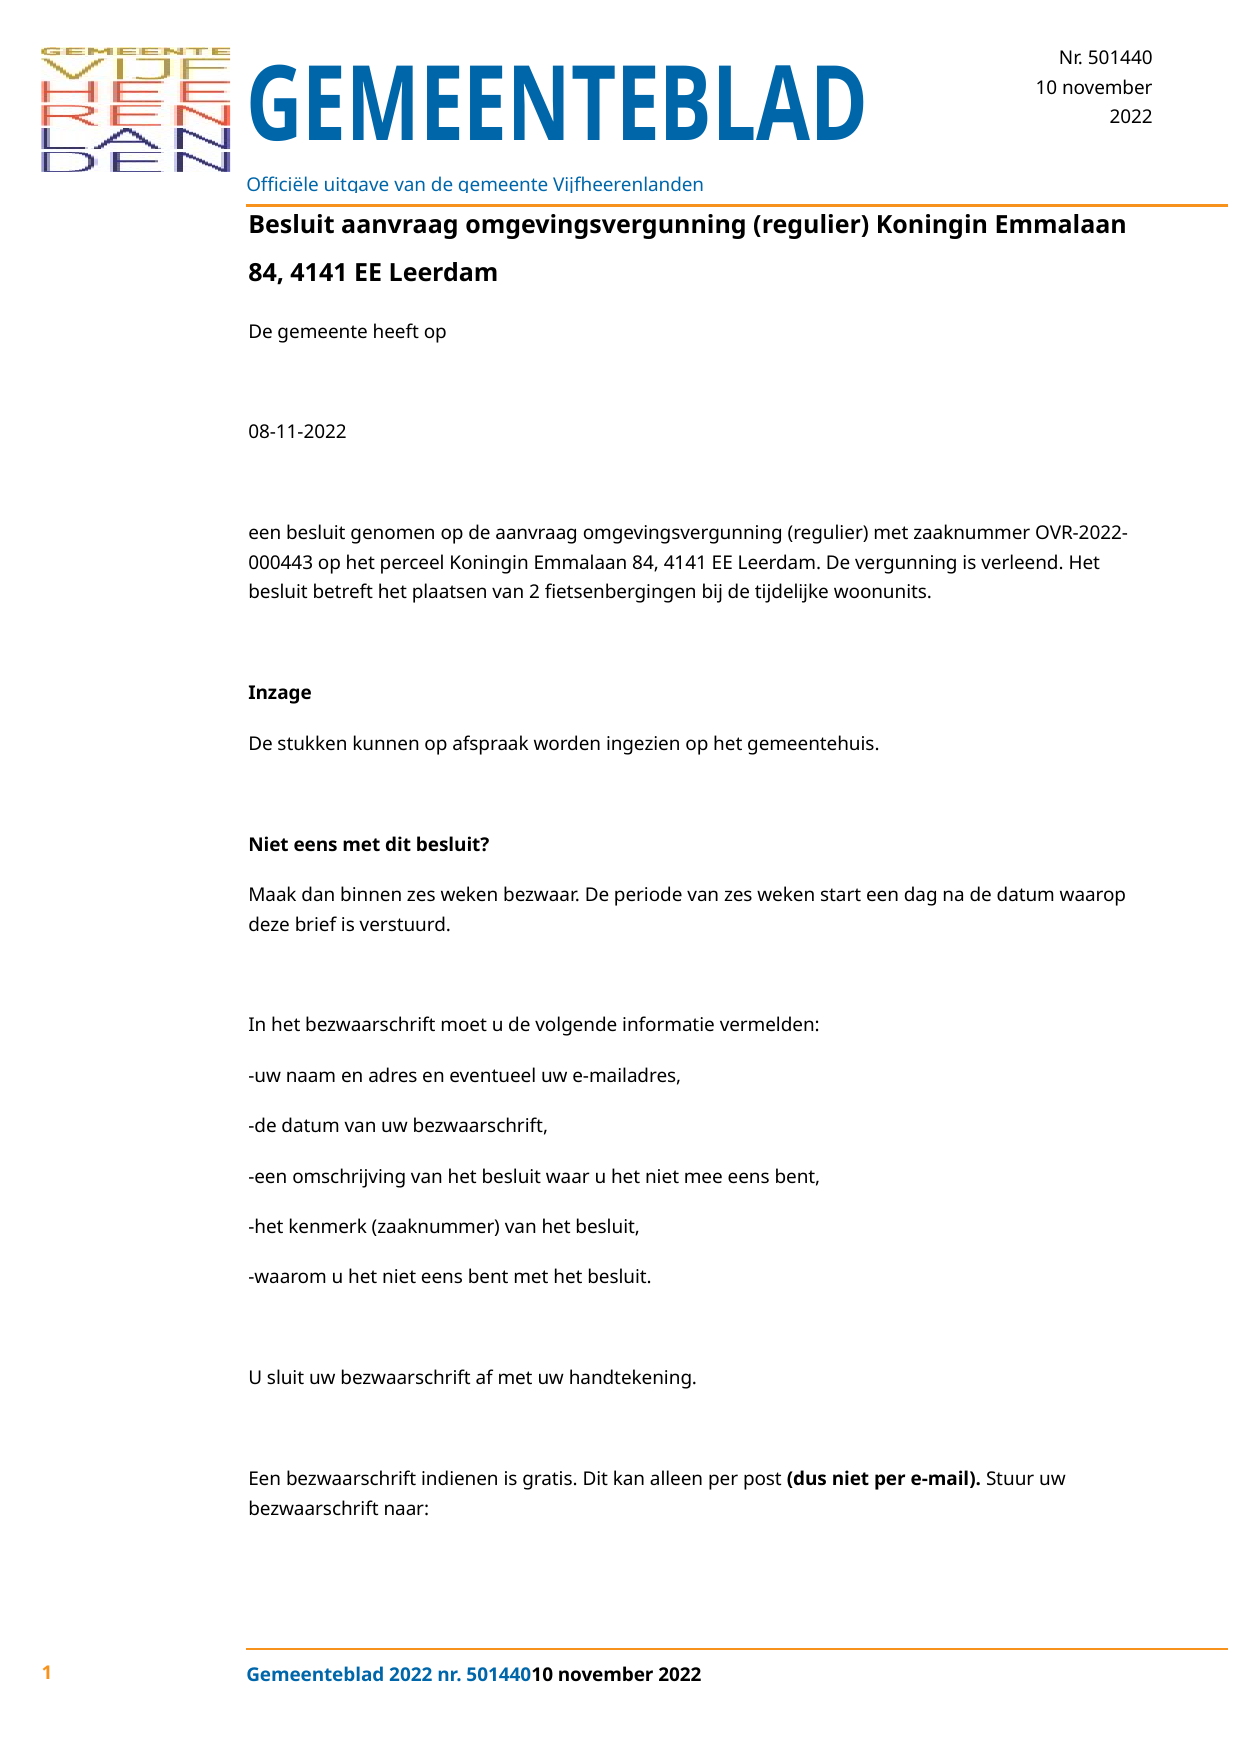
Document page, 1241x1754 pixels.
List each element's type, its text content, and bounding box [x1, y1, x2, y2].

text Maak dan binnen zes weken bezwaar. De periode van zes weken start een dag na de datum waarop deze brief is verstuurd. [248, 881, 1152, 937]
text U sluit uw bezwaarschrift af met uw handtekening. [248, 1364, 1152, 1390]
text -de datum van uw bezwaarschrift, [248, 1112, 1152, 1138]
text -waarom u het niet eens bent met het besluit. [248, 1264, 1152, 1289]
text Besluit aanvraag omgevingsvergunning (regulier) Koningin Emmalaan 84, 4141 EE Leerdam [248, 207, 1152, 288]
text -uw naam en adres en eventueel uw e-mailadres, [248, 1062, 1152, 1088]
text 08-11-2022 [248, 419, 1152, 444]
text -een omschrijving van het besluit waar u het niet mee eens bent, [248, 1163, 1152, 1189]
text -het kenmerk (zaaknummer) van het besluit, [248, 1213, 1152, 1239]
text een besluit genomen op de aanvraag omgevingsvergunning (regulier) met zaaknummer OVR-2022-000443 op het perceel Koningin Emmalaan 84, 4141 EE Leerdam. De vergunning is verleend. Het besluit betreft het plaatsen van 2 fietsenbergingen bij de tijdelijke woonunits. [248, 519, 1152, 604]
text Inzage [248, 679, 1152, 705]
picture [41, 47, 231, 172]
text In het bezwaarschrift moet u de volgende informatie vermelden: [248, 1012, 1152, 1037]
text Niet eens met dit besluit? [248, 831, 1152, 857]
text De gemeente heeft op [248, 318, 1152, 344]
text Een bezwaarschrift indienen is gratis. Dit kan alleen per post (dus niet per e-mail). Stuur uw bezwaarschrift naar: [248, 1465, 1152, 1521]
text De stukken kunnen op afspraak worden ingezien op het gemeentehuis. [248, 730, 1152, 756]
